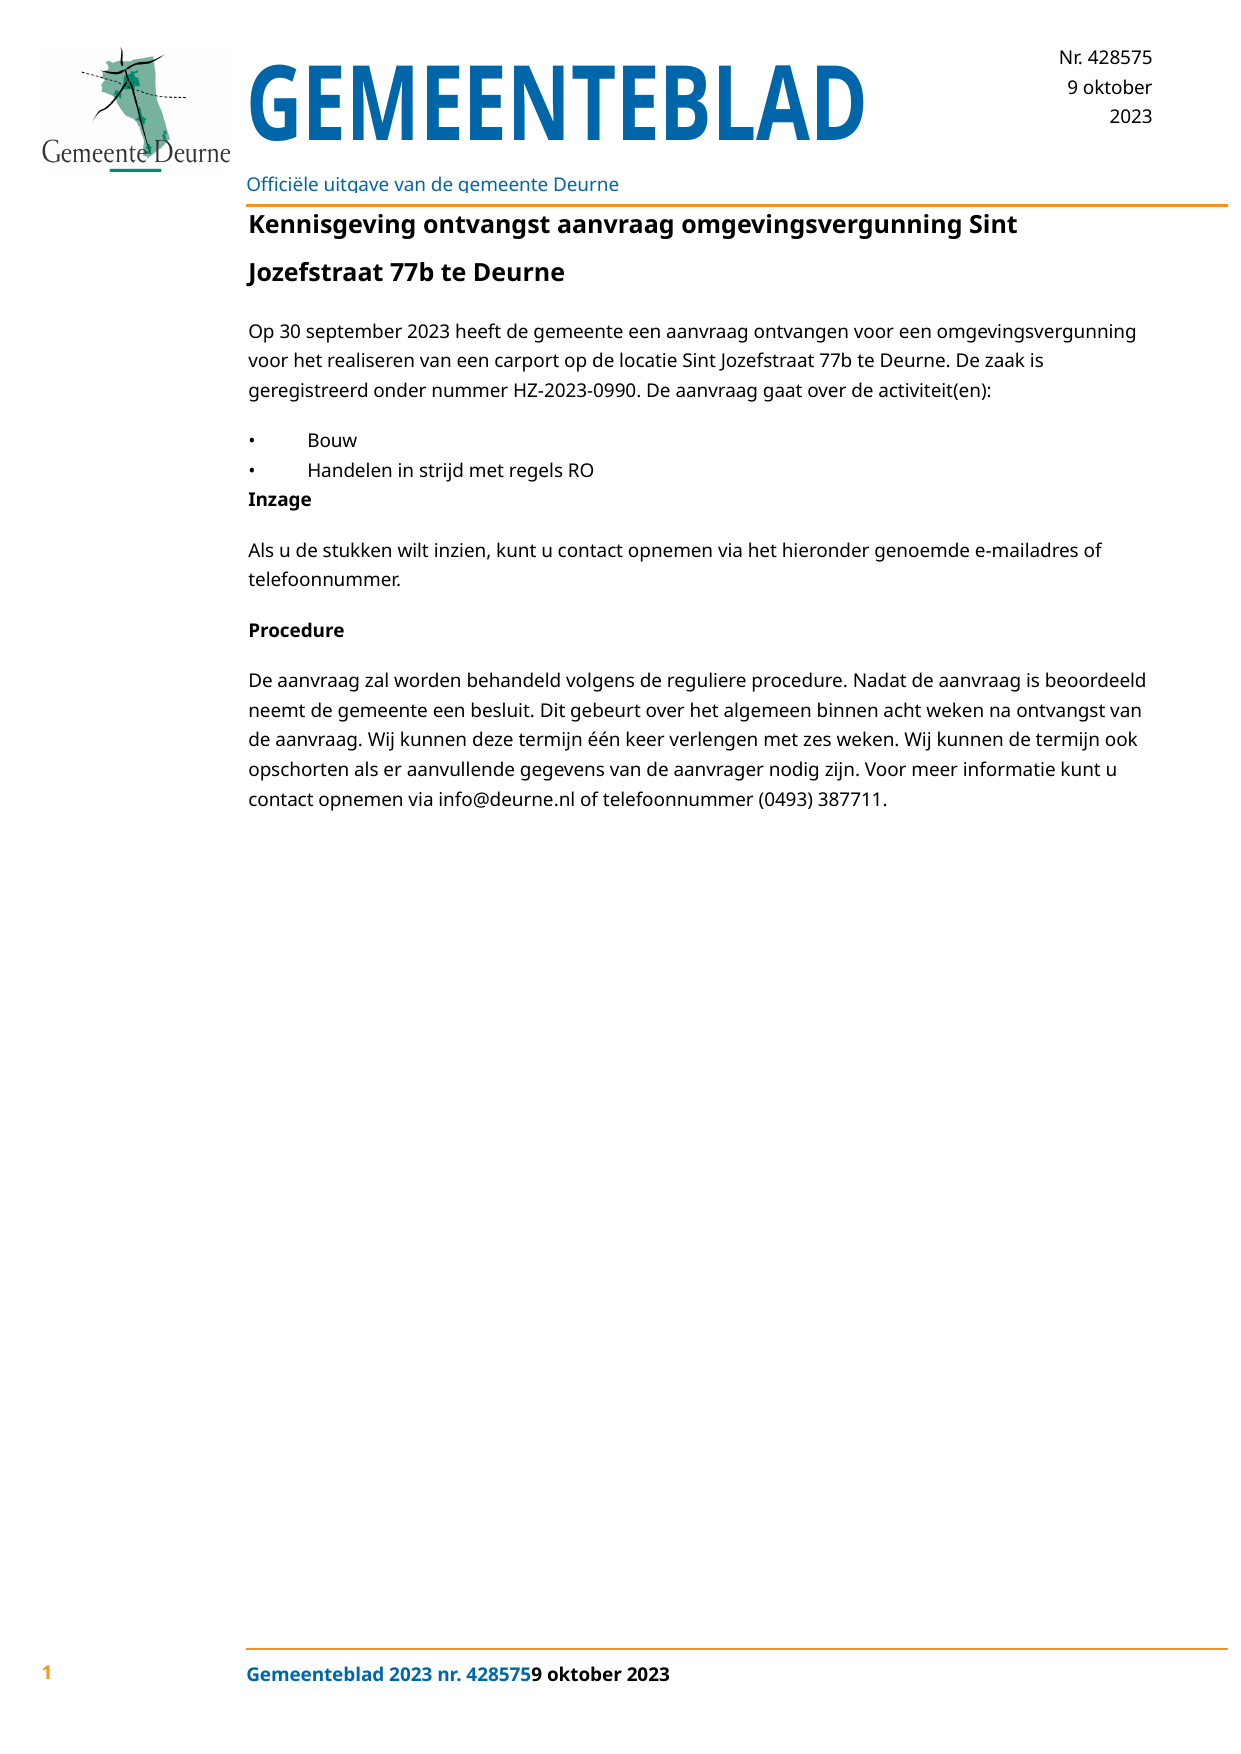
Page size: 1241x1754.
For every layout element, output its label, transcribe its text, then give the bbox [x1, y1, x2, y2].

text Op 30 september 2023 heeft de gemeente een aanvraag ontvangen voor een omgevingsvergunning voor het realiseren van een carport op de locatie Sint Jozefstraat 77b te Deurne. De zaak is geregistreerd onder nummer HZ-2023-0990. De aanvraag gaat over de activiteit(en): [248, 318, 1152, 403]
text Procedure [248, 617, 1152, 643]
list Bouw [248, 427, 1152, 453]
picture [41, 47, 231, 172]
list Handelen in strijd met regels RO [248, 457, 1152, 483]
text De aanvraag zal worden behandeld volgens de reguliere procedure. Nadat de aanvraag is beoordeeld neemt de gemeente een besluit. Dit gebeurt over het algemeen binnen acht weken na ontvangst van de aanvraag. Wij kunnen deze termijn één keer verlengen met zes weken. Wij kunnen de termijn ook opschorten als er aanvullende gegevens van de aanvrager nodig zijn. Voor meer informatie kunt u contact opnemen via info@deurne.nl of telefoonnummer (0493) 387711. [248, 667, 1152, 812]
text Als u de stukken wilt inzien, kunt u contact opnemen via het hieronder genoemde e-mailadres of telefoonnummer. [248, 537, 1152, 592]
text Kennisgeving ontvangst aanvraag omgevingsvergunning Sint Jozefstraat 77b te Deurne [248, 207, 1152, 288]
text Inzage [248, 487, 1152, 512]
